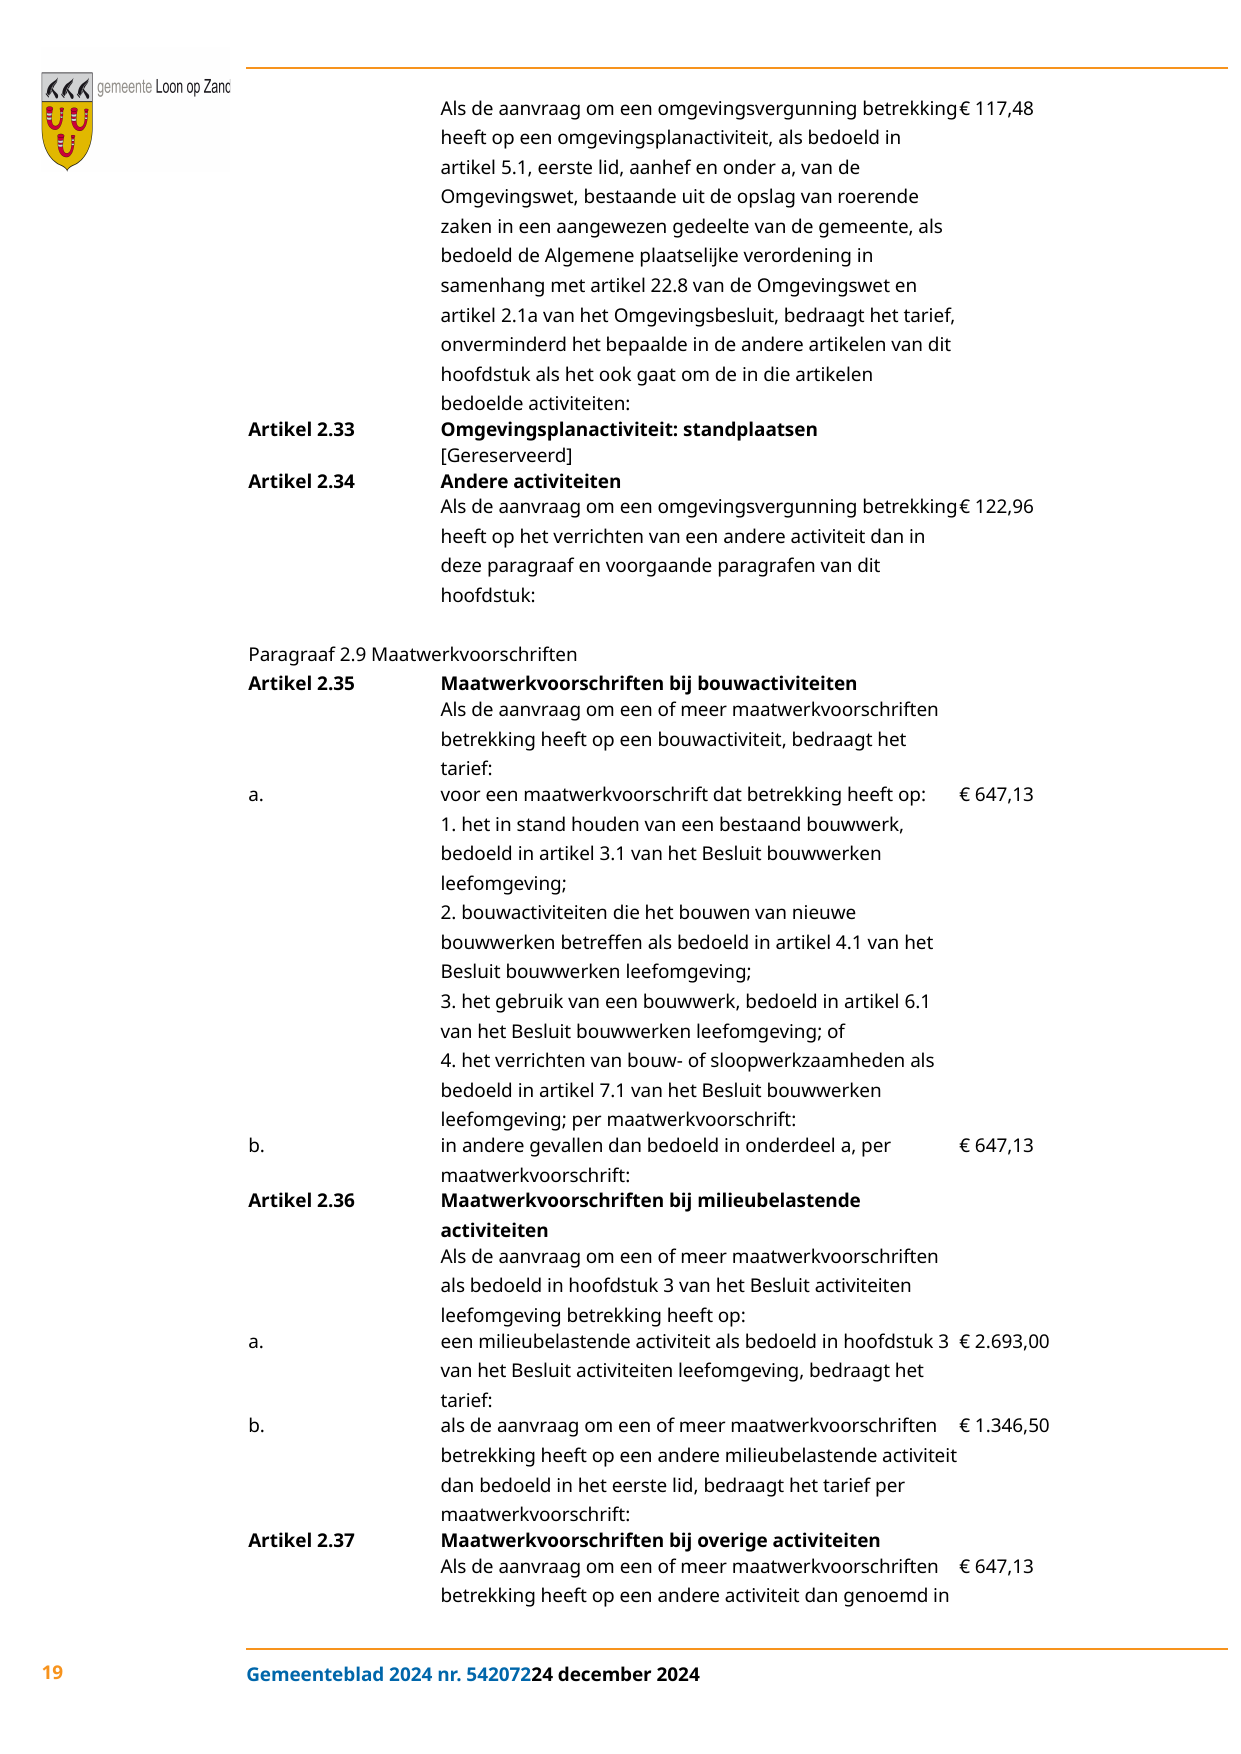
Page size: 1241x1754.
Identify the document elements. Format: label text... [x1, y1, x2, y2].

table_header [959, 671, 1152, 696]
table_cell [959, 416, 1152, 442]
table_cell Artikel 2.33 [248, 416, 440, 442]
table_cell € 2.693,00 [959, 1328, 1152, 1413]
table_cell Als de aanvraag om een omgevingsvergunning betrekking heeft op het verrichten van een andere activiteit dan in deze paragraaf en voorgaande paragrafen van dit hoofdstuk: [440, 494, 959, 608]
table_cell € 647,13 [959, 781, 1152, 1132]
table_cell a. [248, 1328, 440, 1413]
table_cell b. [248, 1413, 440, 1527]
table_cell Artikel 2.36 [248, 1188, 440, 1243]
table_header Maatwerkvoorschriften bij bouwactiviteiten [440, 671, 959, 696]
text Paragraaf 2.9 Maatwerkvoorschriften [248, 641, 1152, 667]
table_cell Omgevingsplanactiviteit: standplaatsen [440, 416, 959, 442]
table_cell b. [248, 1132, 440, 1188]
table_cell [248, 1553, 440, 1608]
table_cell [959, 1188, 1152, 1243]
table_cell Als de aanvraag om een omgevingsvergunning betrekking heeft op een omgevingsplanactiviteit, als bedoeld in artikel 5.1, eerste lid, aanhef en onder a, van de Omgevingswet, bestaande uit de opslag van roerende zaken in een aangewezen gedeelte van de gemeente, als bedoeld de Algemene plaatselijke verordening in samenhang met artikel 22.8 van de Omgevingswet en artikel 2.1a van het Omgevingsbesluit, bedraagt het tarief, onverminderd het bepaalde in de andere artikelen van dit hoofdstuk als het ook gaat om de in die artikelen bedoelde activiteiten: [440, 95, 959, 416]
table_cell [248, 95, 440, 416]
table_cell [248, 494, 440, 608]
table_cell € 647,13 [959, 1553, 1152, 1608]
table_cell een milieubelastende activiteit als bedoeld in hoofdstuk 3 van het Besluit activiteiten leefomgeving, bedraagt het tarief: [440, 1328, 959, 1413]
table_cell [959, 696, 1152, 781]
table_cell [959, 1243, 1152, 1328]
table_cell [Gereserveerd] [440, 442, 959, 468]
table_header Artikel 2.35 [248, 671, 440, 696]
table_cell Andere activiteiten [440, 468, 959, 493]
table_cell [959, 442, 1152, 468]
table_cell € 1.346,50 [959, 1413, 1152, 1527]
table_cell Maatwerkvoorschriften bij milieubelastende activiteiten [440, 1188, 959, 1243]
table_cell Artikel 2.34 [248, 468, 440, 493]
table_cell € 647,13 [959, 1132, 1152, 1188]
table_cell [248, 696, 440, 781]
table_cell € 117,48 [959, 95, 1152, 416]
table_cell Artikel 2.37 [248, 1527, 440, 1553]
table_cell Als de aanvraag om een of meer maatwerkvoorschriften betrekking heeft op een andere activiteit dan genoemd in [440, 1553, 959, 1608]
table_cell € 122,96 [959, 494, 1152, 608]
picture [41, 47, 231, 172]
table_cell in andere gevallen dan bedoeld in onderdeel a, per maatwerkvoorschrift: [440, 1132, 959, 1188]
table_cell Als de aanvraag om een of meer maatwerkvoorschriften als bedoeld in hoofdstuk 3 van het Besluit activiteiten leefomgeving betrekking heeft op: [440, 1243, 959, 1328]
table_cell voor een maatwerkvoorschrift dat betrekking heeft op: 1. het in stand houden van een bestaand bouwwerk, bedoeld in artikel 3.1 van het Besluit bouwwerken leefomgeving; 2. bouwactiviteiten die het bouwen van nieuwe bouwwerken betreffen als bedoeld in artikel 4.1 van het Besluit bouwwerken leefomgeving; 3. het gebruik van een bouwwerk, bedoeld in artikel 6.1 van het Besluit bouwwerken leefomgeving; of 4. het verrichten van bouw- of sloopwerkzaamheden als bedoeld in artikel 7.1 van het Besluit bouwwerken leefomgeving; per maatwerkvoorschrift: [440, 781, 959, 1132]
table_cell [959, 1527, 1152, 1553]
table_cell als de aanvraag om een of meer maatwerkvoorschriften betrekking heeft op een andere milieubelastende activiteit dan bedoeld in het eerste lid, bedraagt het tarief per maatwerkvoorschrift: [440, 1413, 959, 1527]
table_cell Als de aanvraag om een of meer maatwerkvoorschriften betrekking heeft op een bouwactiviteit, bedraagt het tarief: [440, 696, 959, 781]
table_cell a. [248, 781, 440, 1132]
table_cell [248, 442, 440, 468]
table_cell [959, 468, 1152, 493]
table_cell Maatwerkvoorschriften bij overige activiteiten [440, 1527, 959, 1553]
table_cell [248, 1243, 440, 1328]
